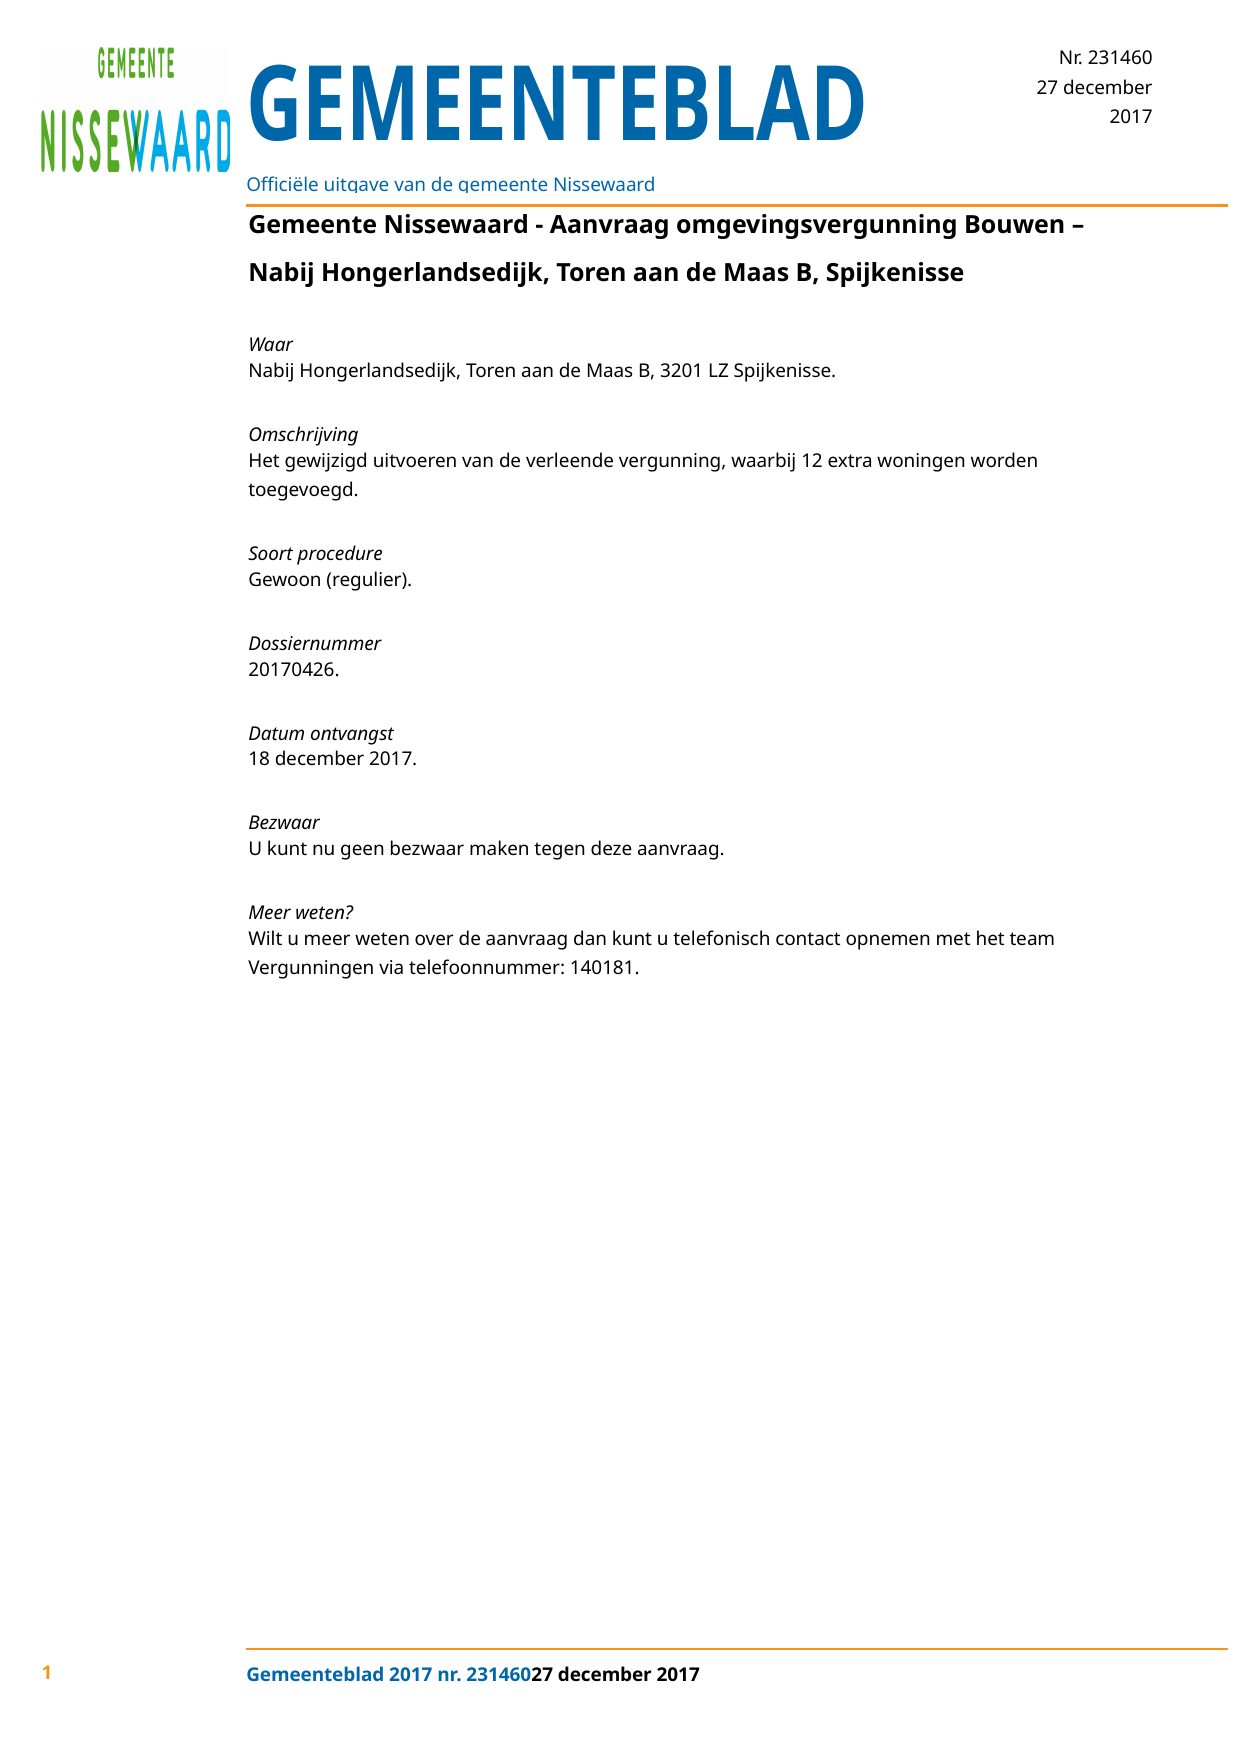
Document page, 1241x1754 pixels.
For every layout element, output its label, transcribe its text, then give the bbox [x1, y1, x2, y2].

picture [41, 47, 231, 172]
text Waar [248, 331, 1152, 357]
text 20170426. [248, 656, 1152, 682]
text Datum ontvangst [248, 720, 1152, 746]
picture [154, 157, 165, 172]
text Soort procedure [248, 540, 1152, 566]
picture [222, 122, 227, 160]
text Wilt u meer weten over de aanvraag dan kunt u telefonisch contact opnemen met het team Vergunningen via telefoonnummer: 140181. [248, 925, 1152, 980]
text U kunt nu geen bezwaar maken tegen deze aanvraag. [248, 835, 1152, 861]
text Bezwaar [248, 809, 1152, 835]
picture [176, 157, 187, 172]
text Gewoon (regulier). [248, 566, 1152, 592]
picture [201, 122, 206, 138]
text Meer weten? [248, 899, 1152, 925]
text Dossiernummer [248, 630, 1152, 656]
text Nabij Hongerlandsedijk, Toren aan de Maas B, 3201 LZ Spijkenisse. [248, 357, 1152, 383]
picture [200, 151, 206, 172]
text Omschrijving [248, 421, 1152, 447]
text Het gewijzigd uitvoeren van de verleende vergunning, waarbij 12 extra woningen worden toegevoegd. [248, 447, 1152, 502]
text 18 december 2017. [248, 746, 1152, 771]
text Gemeente Nissewaard - Aanvraag omgevingsvergunning Bouwen – Nabij Hongerlandsedijk, Toren aan de Maas B, Spijkenisse [248, 207, 1152, 288]
